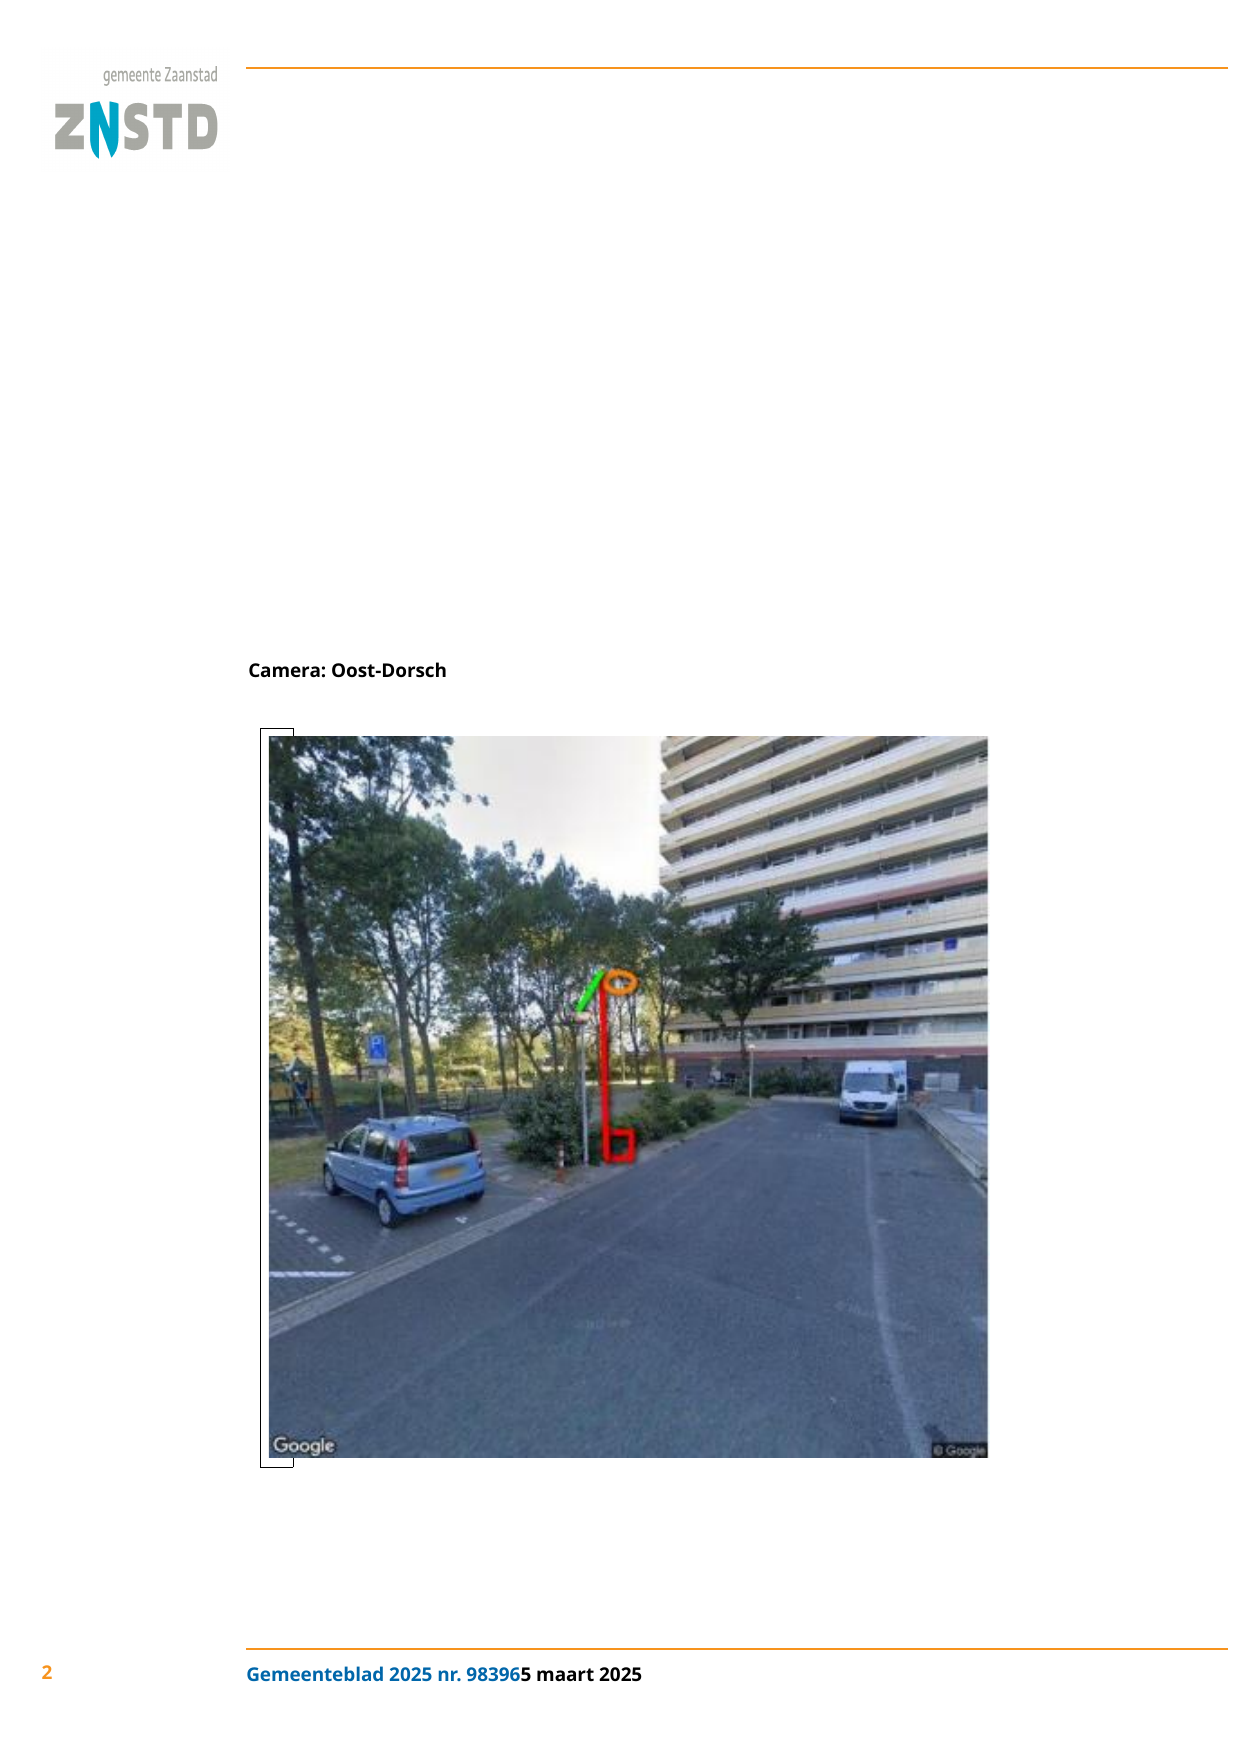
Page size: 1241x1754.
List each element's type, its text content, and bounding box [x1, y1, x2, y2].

text Camera: Oost-Dorsch [248, 657, 1152, 683]
picture [268, 736, 990, 1458]
picture [41, 47, 231, 172]
